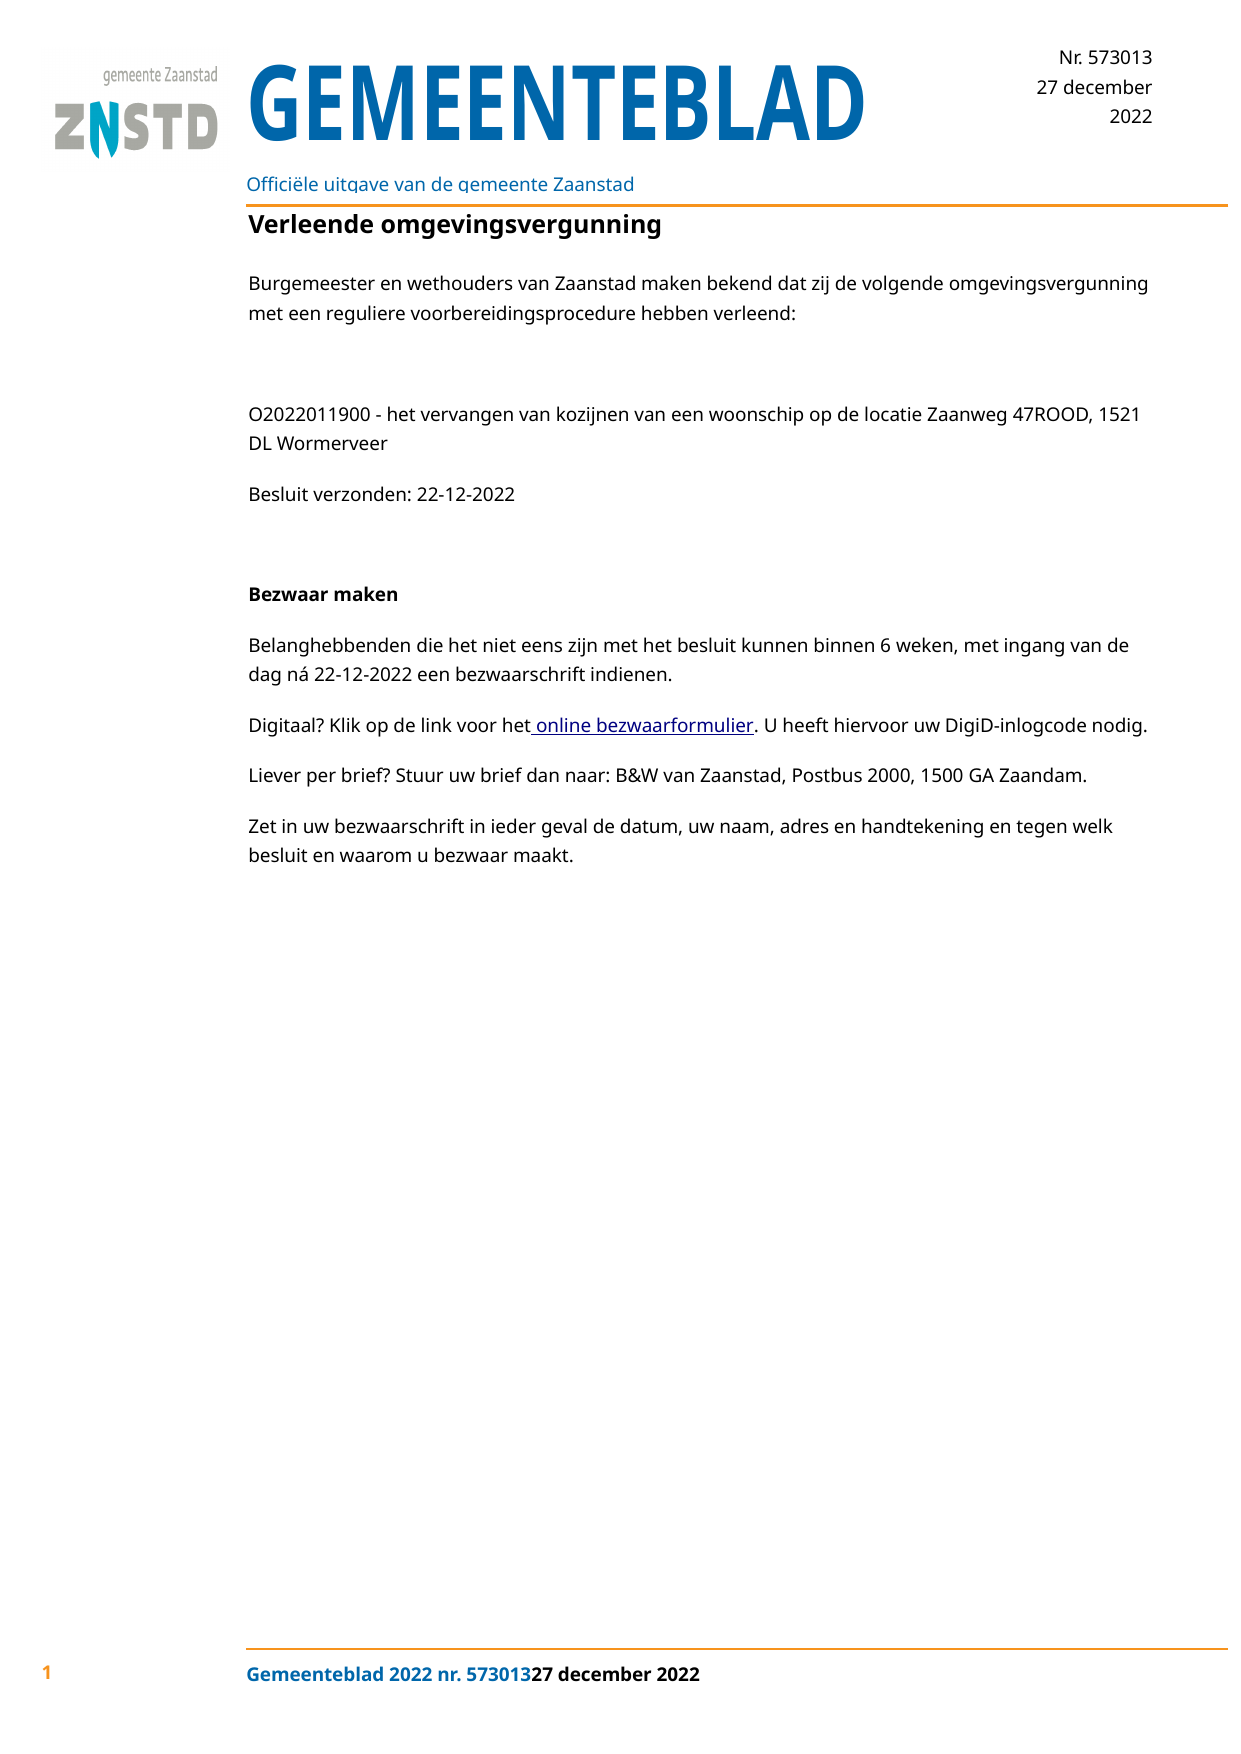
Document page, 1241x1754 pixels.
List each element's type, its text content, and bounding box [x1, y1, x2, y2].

text Bezwaar maken [248, 582, 1152, 607]
text Liever per brief? Stuur uw brief dan naar: B&W van Zaanstad, Postbus 2000, 1500 GA Zaandam. [248, 762, 1152, 788]
text Zet in uw bezwaarschrift in ieder geval de datum, uw naam, adres en handtekening en tegen welk besluit en waarom u bezwaar maakt. [248, 813, 1152, 868]
picture [41, 47, 231, 172]
text Belanghebbenden die het niet eens zijn met het besluit kunnen binnen 6 weken, met ingang van de dag ná 22-12-2022 een bezwaarschrift indienen. [248, 632, 1152, 687]
text Besluit verzonden: 22-12-2022 [248, 481, 1152, 506]
text Verleende omgevingsvergunning [248, 207, 1152, 241]
text Digitaal? Klik op de link voor het online bezwaarformulier. U heeft hiervoor uw DigiD-inlogcode nodig. [248, 712, 1152, 738]
text Burgemeester en wethouders van Zaanstad maken bekend dat zij de volgende omgevingsvergunning met een reguliere voorbereidingsprocedure hebben verleend: [248, 270, 1152, 326]
text O2022011900 - het vervangen van kozijnen van een woonschip op de locatie Zaanweg 47ROOD, 1521 DL Wormerveer [248, 401, 1152, 456]
